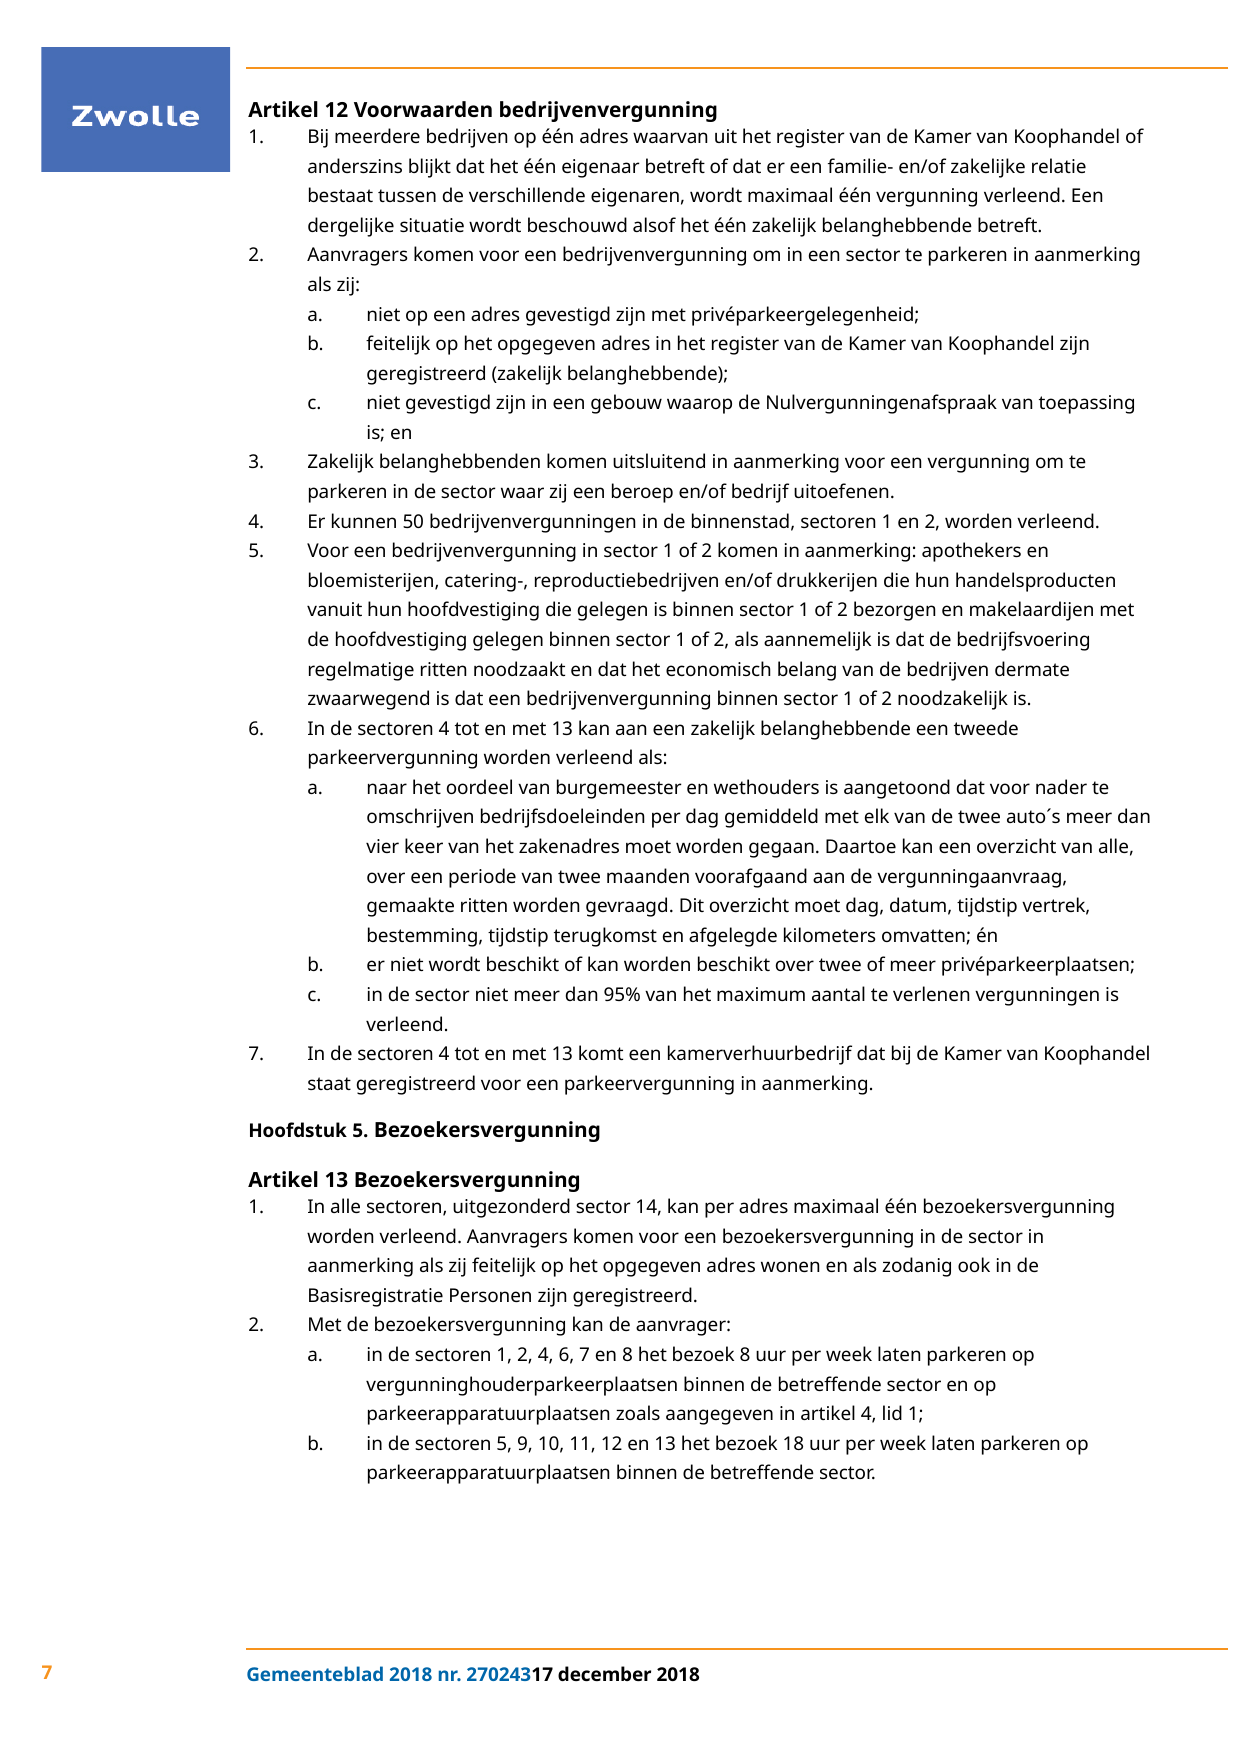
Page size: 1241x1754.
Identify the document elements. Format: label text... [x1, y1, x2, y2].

list Bij meerdere bedrijven op één adres waarvan uit het register van de Kamer van Koophandel of anderszins blijkt dat het één eigenaar betreft of dat er een familie- en/of zakelijke relatie bestaat tussen de verschillende eigenaren, wordt maximaal één vergunning verleend. Een dergelijke situatie wordt beschouwd alsof het één zakelijk belanghebbende betreft. [248, 123, 1152, 238]
list In alle sectoren, uitgezonderd sector 14, kan per adres maximaal één bezoekersvergunning worden verleend. Aanvragers komen voor een bezoekersvergunning in de sector in aanmerking als zij feitelijk op het opgegeven adres wonen en als zodanig ook in de Basisregistratie Personen zijn geregistreerd. [248, 1193, 1152, 1308]
list Met de bezoekersvergunning kan de aanvrager: [248, 1312, 1152, 1337]
list feitelijk op het opgegeven adres in het register van de Kamer van Koophandel zijn geregistreerd (zakelijk belanghebbende); [307, 330, 1152, 386]
list in de sectoren 1, 2, 4, 6, 7 en 8 het bezoek 8 uur per week laten parkeren op vergunninghouderparkeerplaatsen binnen de betreffende sector en op parkeerapparatuurplaatsen zoals aangegeven in artikel 4, lid 1; [307, 1341, 1152, 1426]
list in de sector niet meer dan 95% van het maximum aantal te verlenen vergunningen is verleend. [307, 981, 1152, 1036]
list niet op een adres gevestigd zijn met privéparkeergelegenheid; [307, 301, 1152, 326]
list in de sectoren 5, 9, 10, 11, 12 en 13 het bezoek 18 uur per week laten parkeren op parkeerapparatuurplaatsen binnen de betreffende sector. [307, 1430, 1152, 1485]
list Zakelijk belanghebbenden komen uitsluitend in aanmerking voor een vergunning om te parkeren in de sector waar zij een beroep en/of bedrijf uitoefenen. [248, 449, 1152, 504]
list Er kunnen 50 bedrijvenvergunningen in de binnenstad, sectoren 1 en 2, worden verleend. [248, 508, 1152, 533]
text Artikel 12 Voorwaarden bedrijvenvergunning [248, 95, 1152, 123]
text Hoofdstuk 5. Bezoekersvergunning [248, 1116, 1152, 1144]
list niet gevestigd zijn in een gebouw waarop de Nulvergunningenafspraak van toepassing is; en [307, 389, 1152, 445]
list In de sectoren 4 tot en met 13 kan aan een zakelijk belanghebbende een tweede parkeervergunning worden verleend als: [248, 715, 1152, 770]
text Artikel 13 Bezoekersvergunning [248, 1165, 1152, 1193]
list Voor een bedrijvenvergunning in sector 1 of 2 komen in aanmerking: apothekers en bloemisterijen, catering-, reproductiebedrijven en/of drukkerijen die hun handelsproducten vanuit hun hoofdvestiging die gelegen is binnen sector 1 of 2 bezorgen en makelaardijen met de hoofdvestiging gelegen binnen sector 1 of 2, als aannemelijk is dat de bedrijfsvoering regelmatige ritten noodzaakt en dat het economisch belang van de bedrijven dermate zwaarwegend is dat een bedrijvenvergunning binnen sector 1 of 2 noodzakelijk is. [248, 537, 1152, 711]
list Aanvragers komen voor een bedrijvenvergunning om in een sector te parkeren in aanmerking als zij: [248, 242, 1152, 297]
list naar het oordeel van burgemeester en wethouders is aangetoond dat voor nader te omschrijven bedrijfsdoeleinden per dag gemiddeld met elk van de twee auto´s meer dan vier keer van het zakenadres moet worden gegaan. Daartoe kan een overzicht van alle, over een periode van twee maanden voorafgaand aan de vergunningaanvraag, gemaakte ritten worden gevraagd. Dit overzicht moet dag, datum, tijdstip vertrek, bestemming, tijdstip terugkomst en afgelegde kilometers omvatten; én [307, 774, 1152, 948]
list er niet wordt beschikt of kan worden beschikt over twee of meer privéparkeerplaatsen; [307, 952, 1152, 977]
list In de sectoren 4 tot en met 13 komt een kamerverhuurbedrijf dat bij de Kamer van Koophandel staat geregistreerd voor een parkeervergunning in aanmerking. [248, 1040, 1152, 1096]
picture [41, 47, 231, 172]
